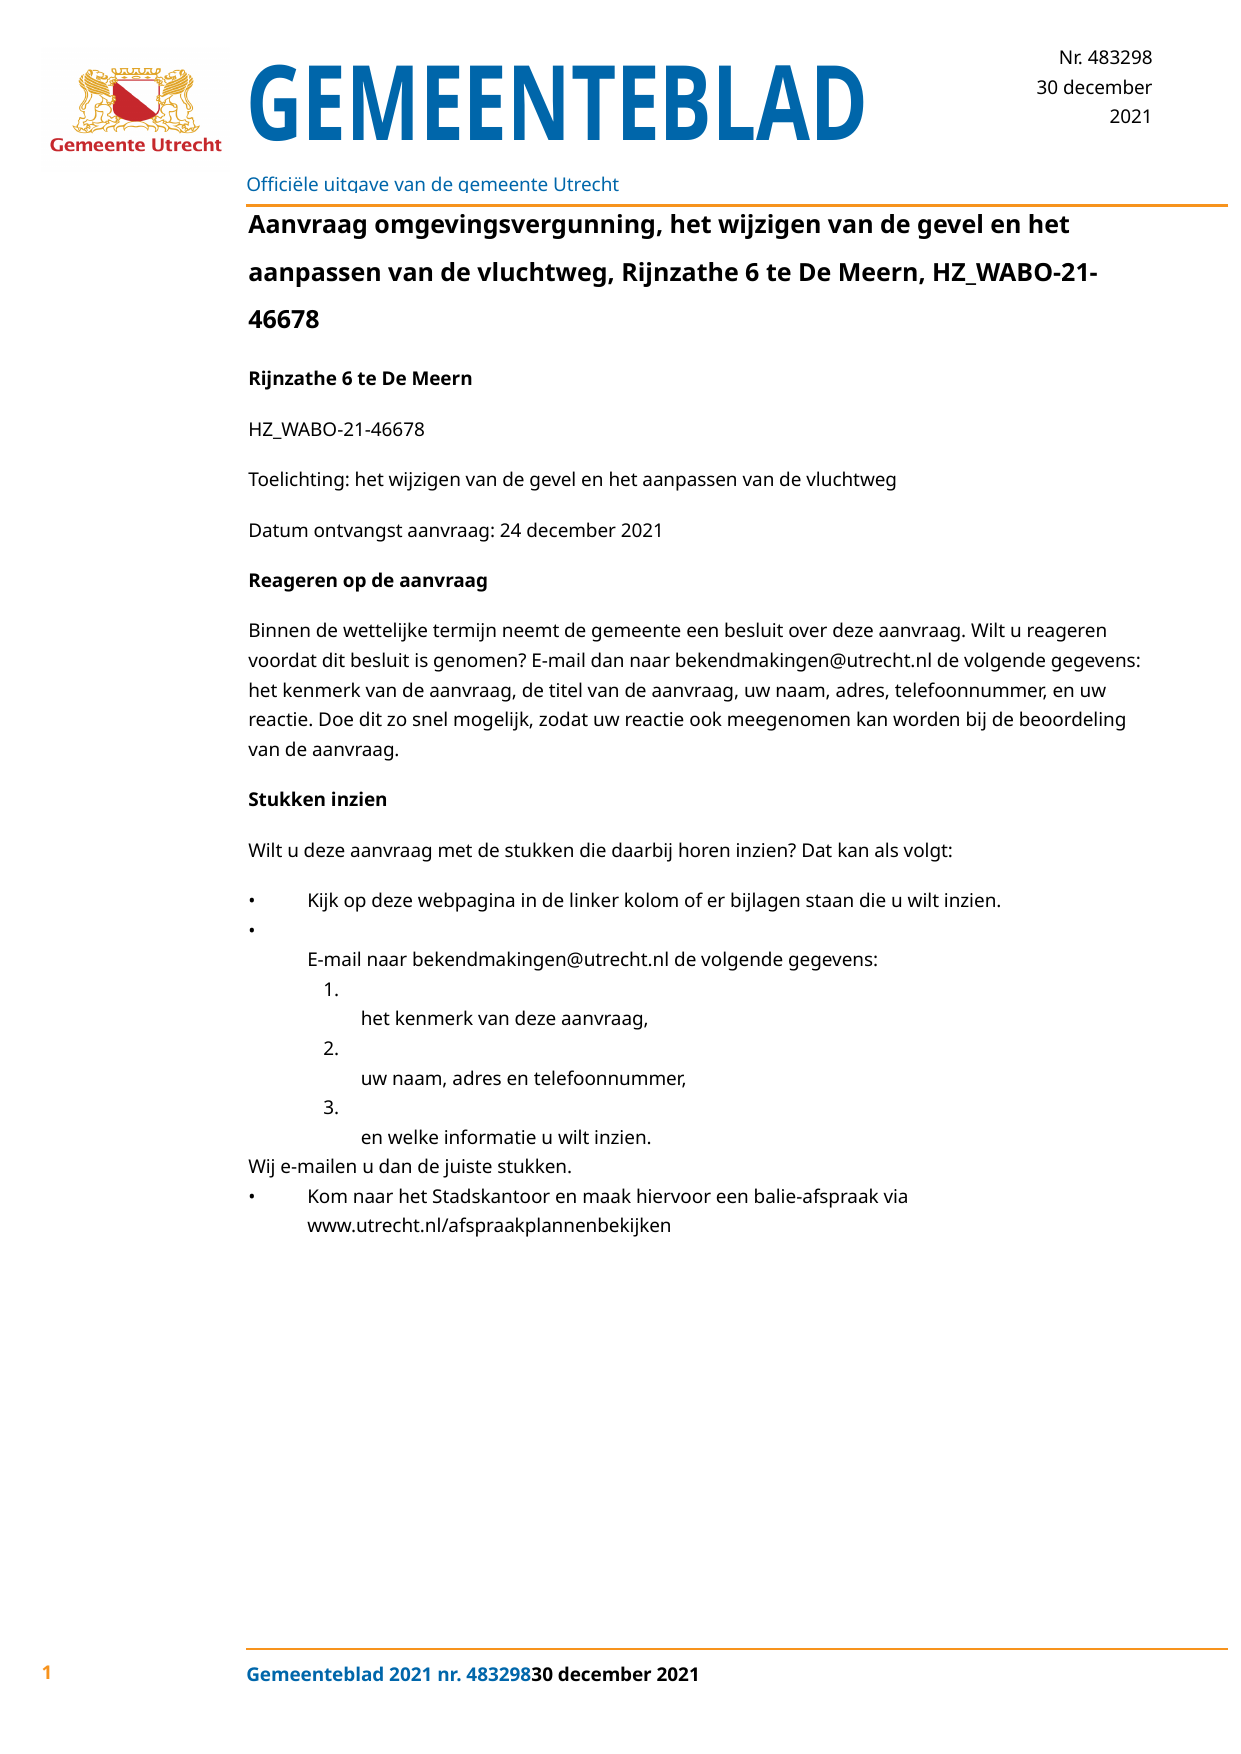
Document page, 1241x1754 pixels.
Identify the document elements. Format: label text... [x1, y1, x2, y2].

text Binnen de wettelijke termijn neemt de gemeente een besluit over deze aanvraag. Wilt u reageren voordat dit besluit is genomen? E-mail dan naar bekendmakingen@utrecht.nl de volgende gegevens: het kenmerk van de aanvraag, de titel van de aanvraag, uw naam, adres, telefoonnummer, en uw reactie. Doe dit zo snel mogelijk, zodat uw reactie ook meegenomen kan worden bij de beoordeling van de aanvraag. [248, 618, 1152, 762]
text Stukken inzien [248, 786, 1152, 812]
list Kijk op deze webpagina in de linker kolom of er bijlagen staan die u wilt inzien. [248, 887, 1152, 913]
list en welke informatie u wilt inzien. [323, 1124, 1152, 1149]
text Wilt u deze aanvraag met de stukken die daarbij horen inzien? Dat kan als volgt: [248, 837, 1152, 862]
text Wij e-mailen u dan de juiste stukken. [248, 1153, 1152, 1179]
picture [41, 47, 231, 172]
text HZ_WABO-21-46678 [248, 416, 1152, 442]
text Toelichting: het wijzigen van de gevel en het aanpassen van de vluchtweg [248, 466, 1152, 492]
text Rijnzathe 6 te De Meern [248, 366, 1152, 391]
list uw naam, adres en telefoonnummer, [323, 1065, 1152, 1090]
text Datum ontvangst aanvraag: 24 december 2021 [248, 517, 1152, 542]
list het kenmerk van deze aanvraag, [323, 1006, 1152, 1031]
list Kom naar het Stadskantoor en maak hiervoor een balie-afspraak via www.utrecht.nl/afspraakplannenbekijken [248, 1183, 1152, 1238]
text Aanvraag omgevingsvergunning, het wijzigen van de gevel en het aanpassen van de vluchtweg, Rijnzathe 6 te De Meern, HZ_WABO-21-46678 [248, 207, 1152, 336]
text Reageren op de aanvraag [248, 567, 1152, 593]
list E-mail naar bekendmakingen@utrecht.nl de volgende gegevens: [248, 946, 1152, 972]
